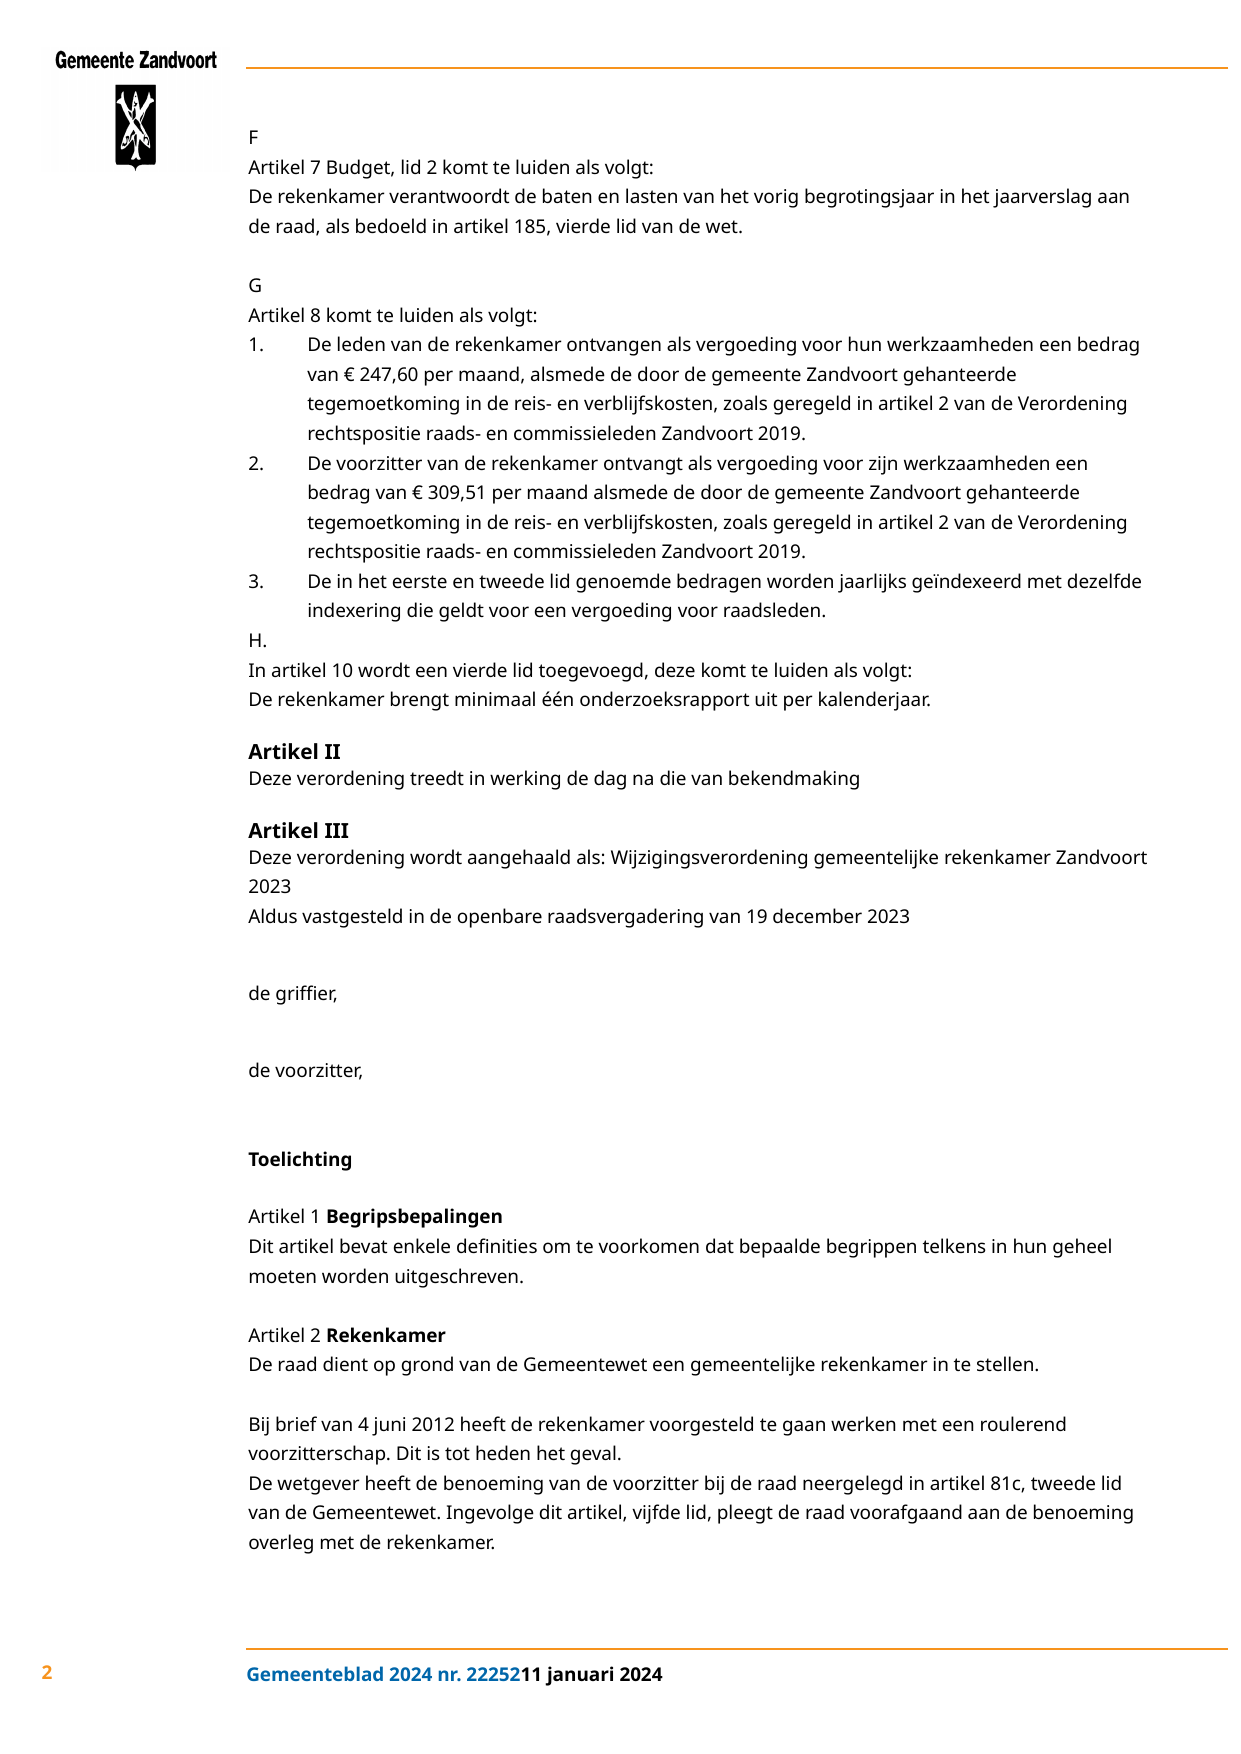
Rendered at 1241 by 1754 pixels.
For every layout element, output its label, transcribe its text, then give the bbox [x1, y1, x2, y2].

text H. [248, 627, 1152, 653]
text de voorzitter, [248, 1058, 1152, 1083]
text Aldus vastgesteld in de openbare raadsvergadering van 19 december 2023 [248, 903, 1152, 929]
list De in het eerste en tweede lid genoemde bedragen worden jaarlijks geïndexeerd met dezelfde indexering die geldt voor een vergoeding voor raadsleden. [248, 568, 1152, 623]
text Artikel III [248, 816, 1152, 844]
text De rekenkamer brengt minimaal één onderzoeksrapport uit per kalenderjaar. [248, 686, 1152, 712]
text Artikel 2 Rekenkamer [248, 1322, 1152, 1348]
text De raad dient op grond van de Gemeentewet een gemeentelijke rekenkamer in te stellen. [248, 1352, 1152, 1377]
text de griffier, [248, 981, 1152, 1006]
text Artikel 8 komt te luiden als volgt: [248, 302, 1152, 328]
text De wetgever heeft de benoeming van de voorzitter bij de raad neergelegd in artikel 81c, tweede lid van de Gemeentewet. Ingevolge dit artikel, vijfde lid, pleegt de raad voorafgaand aan de benoeming overleg met de rekenkamer. [248, 1470, 1152, 1555]
text Bij brief van 4 juni 2012 heeft de rekenkamer voorgesteld te gaan werken met een roulerend voorzitterschap. Dit is tot heden het geval. [248, 1411, 1152, 1466]
text Artikel 7 Budget, lid 2 komt te luiden als volgt: [248, 154, 1152, 180]
text Dit artikel bevat enkele definities om te voorkomen dat bepaalde begrippen telkens in hun geheel moeten worden uitgeschreven. [248, 1233, 1152, 1289]
text Artikel 1 Begripsbepalingen [248, 1204, 1152, 1229]
text Deze verordening treedt in werking de dag na die van bekendmaking [248, 765, 1152, 791]
text In artikel 10 wordt een vierde lid toegevoegd, deze komt te luiden als volgt: [248, 657, 1152, 683]
text Deze verordening wordt aangehaald als: Wijzigingsverordening gemeentelijke rekenkamer Zandvoort 2023 [248, 844, 1152, 899]
text Artikel II [248, 737, 1152, 765]
text De rekenkamer verantwoordt de baten en lasten van het vorig begrotingsjaar in het jaarverslag aan de raad, als bedoeld in artikel 185, vierde lid van de wet. [248, 183, 1152, 239]
picture [41, 47, 231, 172]
text F [248, 124, 1152, 150]
text G [248, 272, 1152, 298]
text Toelichting [248, 1135, 1152, 1174]
list De voorzitter van de rekenkamer ontvangt als vergoeding voor zijn werkzaamheden een bedrag van € 309,51 per maand alsmede de door de gemeente Zandvoort gehanteerde tegemoetkoming in de reis- en verblijfskosten, zoals geregeld in artikel 2 van de Verordening rechtspositie raads- en commissieleden Zandvoort 2019. [248, 450, 1152, 564]
list De leden van de rekenkamer ontvangen als vergoeding voor hun werkzaamheden een bedrag van € 247,60 per maand, alsmede de door de gemeente Zandvoort gehanteerde tegemoetkoming in de reis- en verblijfskosten, zoals geregeld in artikel 2 van de Verordening rechtspositie raads- en commissieleden Zandvoort 2019. [248, 331, 1152, 446]
